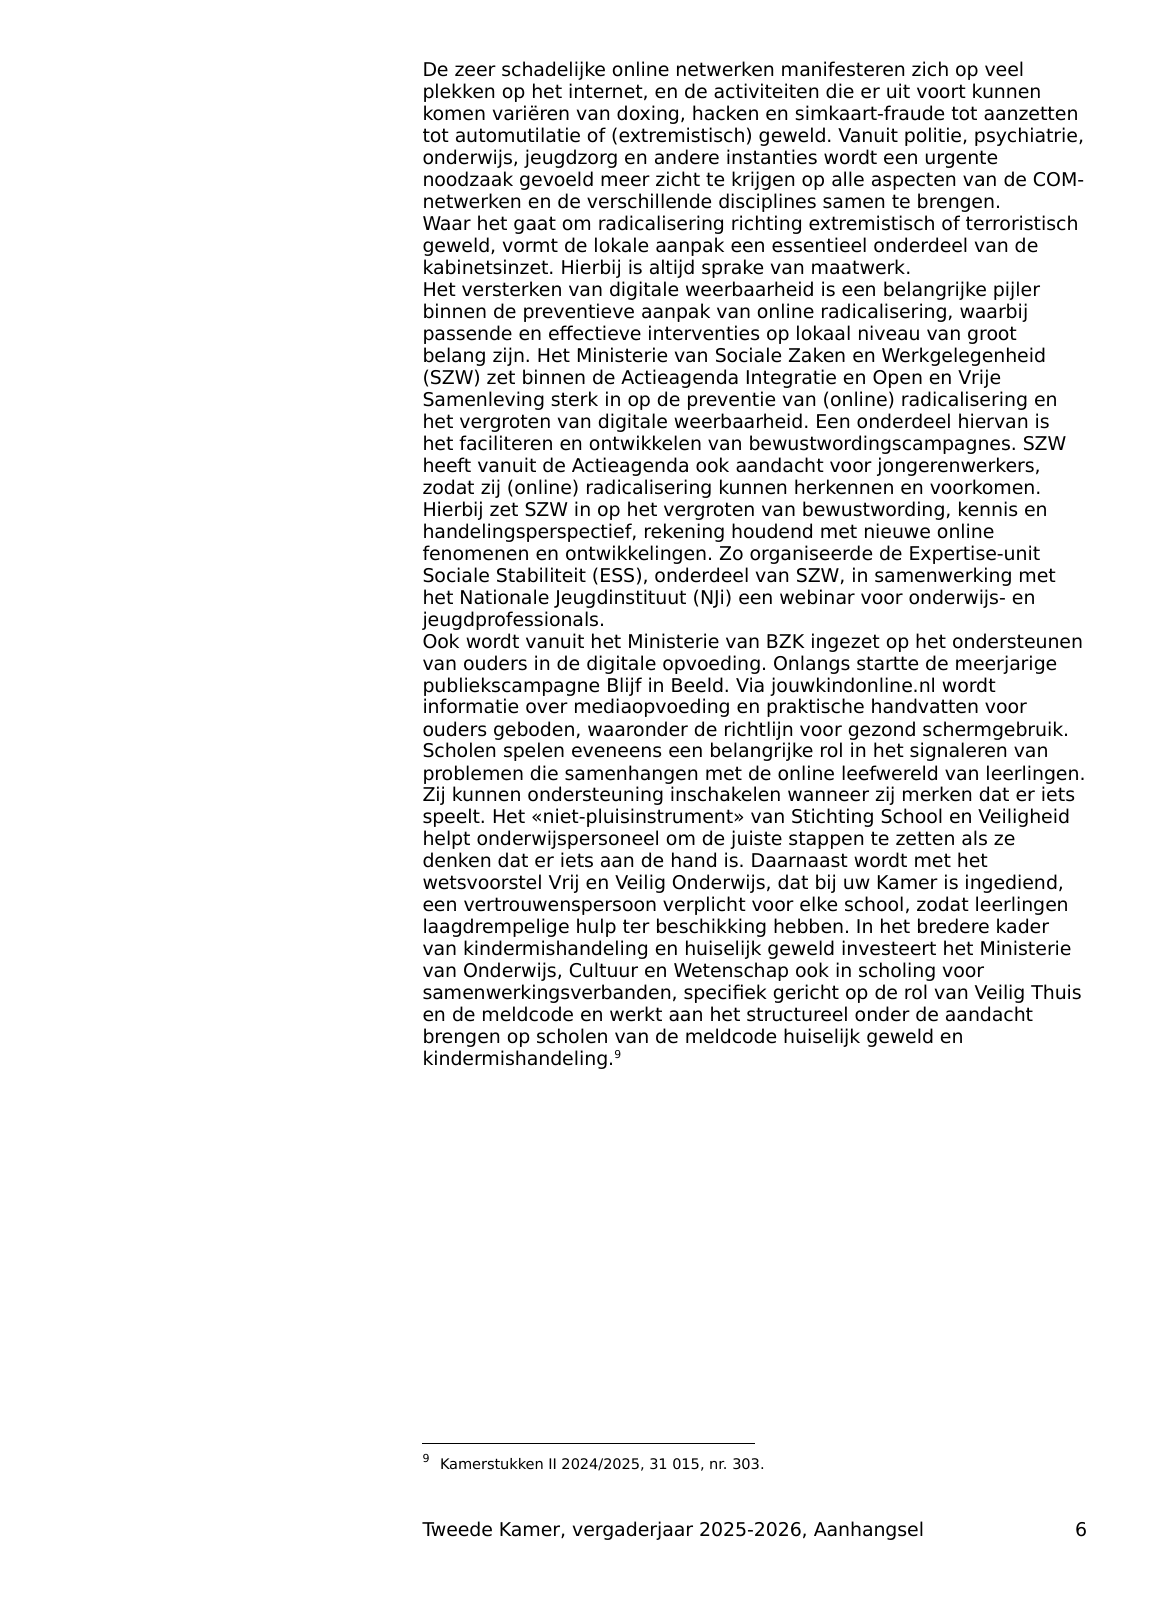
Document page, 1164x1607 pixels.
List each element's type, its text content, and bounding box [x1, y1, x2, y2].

text De zeer schadelijke online netwerken manifesteren zich op veel plekken op het internet, en de activiteiten die er uit voort kunnen komen variëren van doxing, hacken en simkaart-fraude tot aanzetten tot automutilatie of (extremistisch) geweld. Vanuit politie, psychiatrie, onderwijs, jeugdzorg en andere instanties wordt een urgente noodzaak gevoeld meer zicht te krijgen op alle aspecten van de COM-netwerken en de verschillende disciplines samen te brengen. [422, 59, 1087, 213]
text Scholen spelen eveneens een belangrijke rol in het signaleren van problemen die samenhangen met de online leefwereld van leerlingen. Zij kunnen ondersteuning inschakelen wanneer zij merken dat er iets speelt. Het «niet-pluisinstrument» van Stichting School en Veiligheid helpt onderwijspersoneel om de juiste stappen te zetten als ze denken dat er iets aan de hand is. Daarnaast wordt met het wetsvoorstel Vrij en Veilig Onderwijs, dat bij uw Kamer is ingediend, een vertrouwenspersoon verplicht voor elke school, zodat leerlingen laagdrempelige hulp ter beschikking hebben. In het bredere kader van kindermishandeling en huiselijk geweld investeert het Ministerie van Onderwijs, Cultuur en Wetenschap ook in scholing voor samenwerkingsverbanden, specifiek gericht op de rol van Veilig Thuis en de meldcode en werkt aan het structureel onder de aandacht brengen op scholen van de meldcode huiselijk geweld en kindermishandeling. [422, 740, 1087, 1070]
text Kamerstukken II 2024/2025, 31 015, nr. 303. [422, 1452, 1087, 1474]
text Waar het gaat om radicalisering richting extremistisch of terroristisch geweld, vormt de lokale aanpak een essentieel onderdeel van de kabinetsinzet. Hierbij is altijd sprake van maatwerk. [422, 213, 1087, 279]
text Ook wordt vanuit het Ministerie van BZK ingezet op het ondersteunen van ouders in de digitale opvoeding. Onlangs startte de meerjarige publiekscampagne Blijf in Beeld. Via jouwkindonline.nl wordt informatie over mediaopvoeding en praktische handvatten voor ouders geboden, waaronder de richtlijn voor gezond schermgebruik. [422, 631, 1087, 740]
text Het versterken van digitale weerbaarheid is een belangrijke pijler binnen de preventieve aanpak van online radicalisering, waarbij passende en effectieve interventies op lokaal niveau van groot belang zijn. Het Ministerie van Sociale Zaken en Werkgelegenheid (SZW) zet binnen de Actieagenda Integratie en Open en Vrije Samenleving sterk in op de preventie van (online) radicalisering en het vergroten van digitale weerbaarheid. Een onderdeel hiervan is het faciliteren en ontwikkelen van bewustwordingscampagnes. SZW heeft vanuit de Actieagenda ook aandacht voor jongerenwerkers, zodat zij (online) radicalisering kunnen herkennen en voorkomen. Hierbij zet SZW in op het vergroten van bewustwording, kennis en handelingsperspectief, rekening houdend met nieuwe online fenomenen en ontwikkelingen. Zo organiseerde de Expertise-unit Sociale Stabiliteit (ESS), onderdeel van SZW, in samenwerking met het Nationale Jeugdinstituut (NJi) een webinar voor onderwijs- en jeugdprofessionals. [422, 279, 1087, 631]
